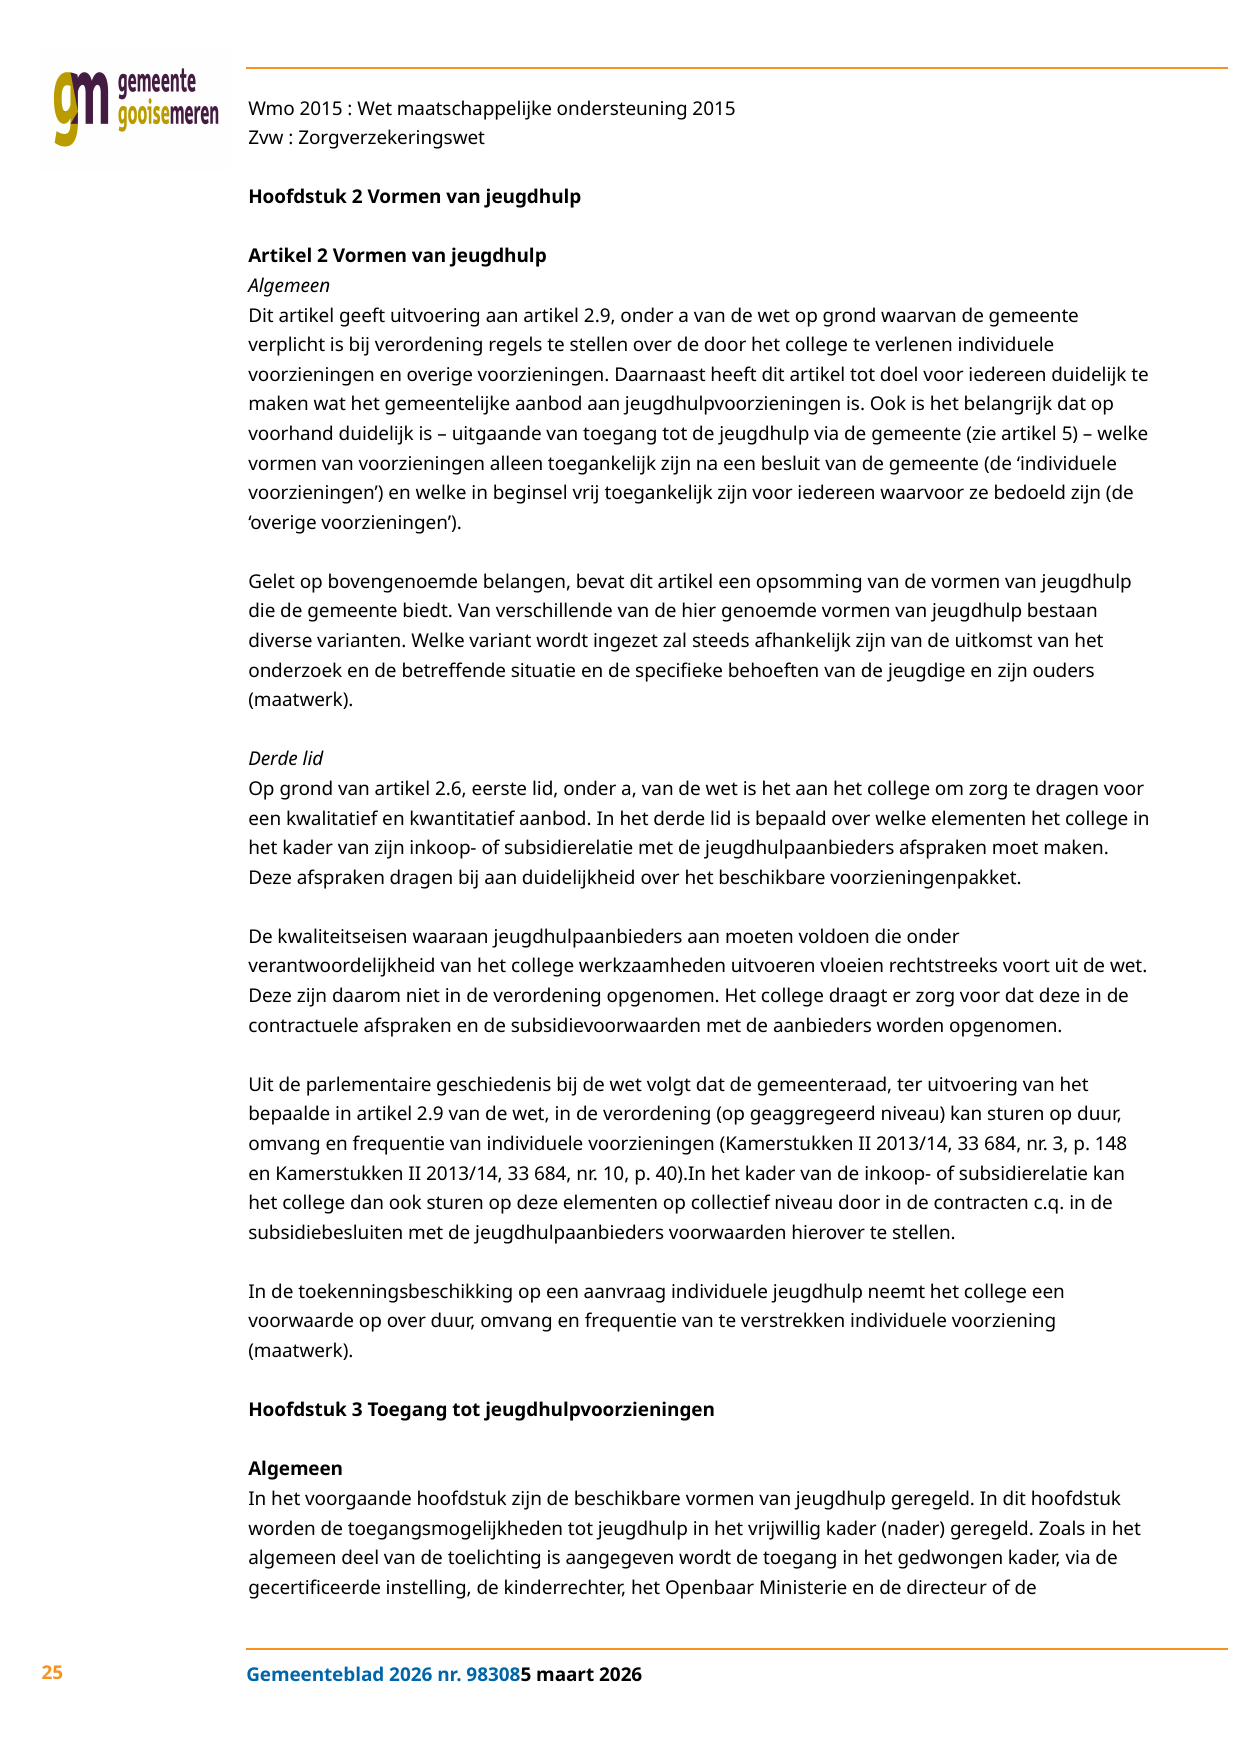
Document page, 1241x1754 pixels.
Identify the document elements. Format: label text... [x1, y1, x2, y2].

text Gelet op bovengenoemde belangen, bevat dit artikel een opsomming van de vormen van jeugdhulp die de gemeente biedt. Van verschillende van de hier genoemde vormen van jeugdhulp bestaan diverse varianten. Welke variant wordt ingezet zal steeds afhankelijk zijn van de uitkomst van het onderzoek en de betreffende situatie en de specifieke behoeften van de jeugdige en zijn ouders (maatwerk). [248, 568, 1152, 712]
text Op grond van artikel 2.6, eerste lid, onder a, van de wet is het aan het college om zorg te dragen voor een kwalitatief en kwantitatief aanbod. In het derde lid is bepaald over welke elementen het college in het kader van zijn inkoop- of subsidierelatie met de jeugdhulpaanbieders afspraken moet maken. Deze afspraken dragen bij aan duidelijkheid over het beschikbare voorzieningenpakket. [248, 775, 1152, 890]
text Hoofdstuk 3 Toegang tot jeugdhulpvoorzieningen [248, 1396, 1152, 1422]
text In het voorgaande hoofdstuk zijn de beschikbare vormen van jeugdhulp geregeld. In dit hoofdstuk worden de toegangsmogelijkheden tot jeugdhulp in het vrijwillig kader (nader) geregeld. Zoals in het algemeen deel van de toelichting is aangegeven wordt de toegang in het gedwongen kader, via de gecertificeerde instelling, de kinderrechter, het Openbaar Ministerie en de directeur of de [248, 1485, 1152, 1600]
text Zvw : Zorgverzekeringswet [248, 124, 1152, 150]
text De kwaliteitseisen waaraan jeugdhulpaanbieders aan moeten voldoen die onder verantwoordelijkheid van het college werkzaamheden uitvoeren vloeien rechtstreeks voort uit de wet. Deze zijn daarom niet in de verordening opgenomen. Het college draagt er zorg voor dat deze in de contractuele afspraken en de subsidievoorwaarden met de aanbieders worden opgenomen. [248, 923, 1152, 1038]
text Dit artikel geeft uitvoering aan artikel 2.9, onder a van de wet op grond waarvan de gemeente verplicht is bij verordening regels te stellen over de door het college te verlenen individuele voorzieningen en overige voorzieningen. Daarnaast heeft dit artikel tot doel voor iedereen duidelijk te maken wat het gemeentelijke aanbod aan jeugdhulpvoorzieningen is. Ook is het belangrijk dat op voorhand duidelijk is – uitgaande van toegang tot de jeugdhulp via de gemeente (zie artikel 5) – welke vormen van voorzieningen alleen toegankelijk zijn na een besluit van de gemeente (de ‘individuele voorzieningen’) en welke in beginsel vrij toegankelijk zijn voor iedereen waarvoor ze bedoeld zijn (de ‘overige voorzieningen’). [248, 302, 1152, 535]
text Algemeen [248, 272, 1152, 298]
picture [41, 47, 231, 172]
text Wmo 2015 : Wet maatschappelijke ondersteuning 2015 [248, 95, 1152, 121]
text Derde lid [248, 746, 1152, 771]
text Artikel 2 Vormen van jeugdhulp [248, 243, 1152, 268]
text Uit de parlementaire geschiedenis bij de wet volgt dat de gemeenteraad, ter uitvoering van het bepaalde in artikel 2.9 van de wet, in de verordening (op geaggregeerd niveau) kan sturen op duur, omvang en frequentie van individuele voorzieningen (Kamerstukken II 2013/14, 33 684, nr. 3, p. 148 en Kamerstukken II 2013/14, 33 684, nr. 10, p. 40).In het kader van de inkoop- of subsidierelatie kan het college dan ook sturen op deze elementen op collectief niveau door in de contracten c.q. in de subsidiebesluiten met de jeugdhulpaanbieders voorwaarden hierover te stellen. [248, 1071, 1152, 1245]
text Hoofdstuk 2 Vormen van jeugdhulp [248, 183, 1152, 209]
text Algemeen [248, 1456, 1152, 1481]
text In de toekenningsbeschikking op een aanvraag individuele jeugdhulp neemt het college een voorwaarde op over duur, omvang en frequentie van te verstrekken individuele voorziening (maatwerk). [248, 1278, 1152, 1363]
